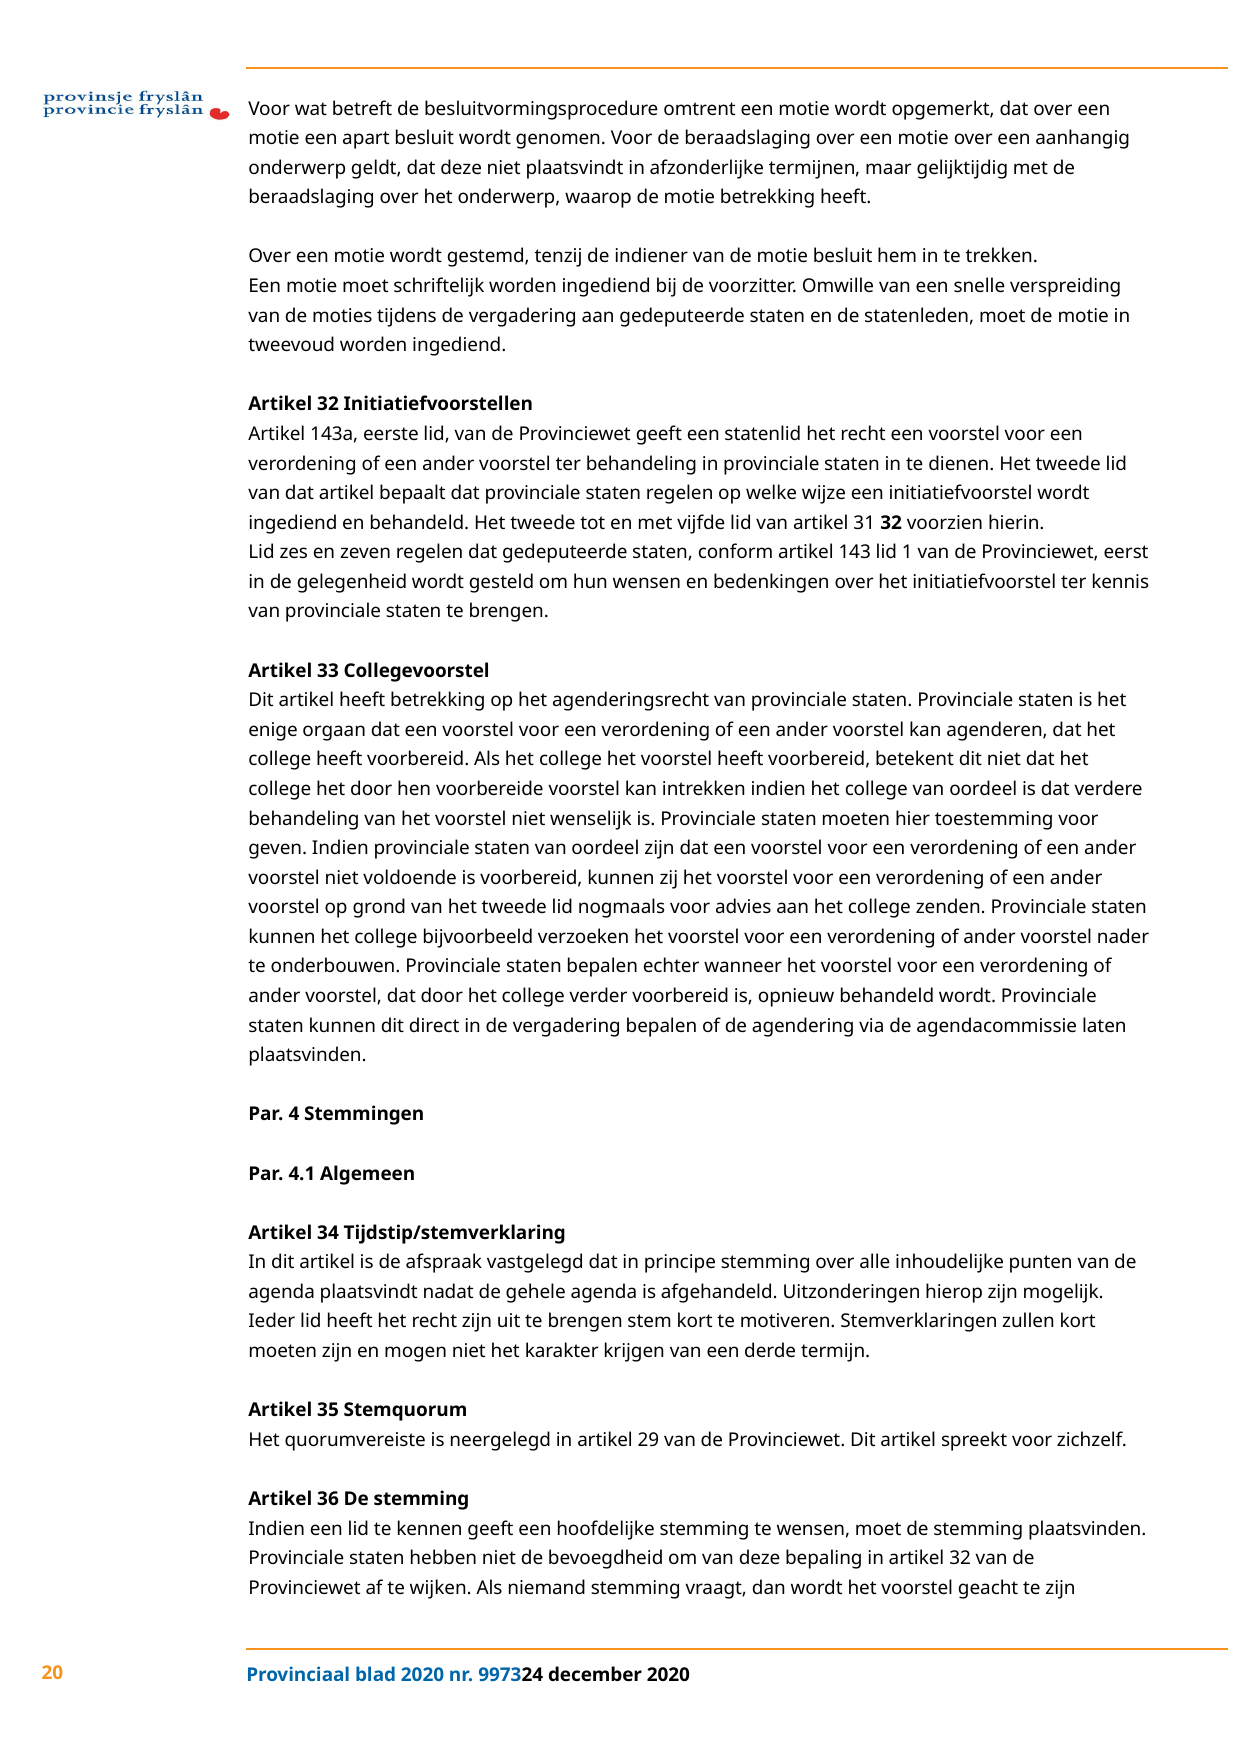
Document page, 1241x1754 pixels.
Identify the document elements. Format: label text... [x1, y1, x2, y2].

text Indien een lid te kennen geeft een hoofdelijke stemming te wensen, moet de stemming plaatsvinden. Provinciale staten hebben niet de bevoegdheid om van deze bepaling in artikel 32 van de Provinciewet af te wijken. Als niemand stemming vraagt, dan wordt het voorstel geacht te zijn [248, 1515, 1152, 1600]
text Dit artikel heeft betrekking op het agenderingsrecht van provinciale staten. Provinciale staten is het enige orgaan dat een voorstel voor een verordening of een ander voorstel kan agenderen, dat het college heeft voorbereid. Als het college het voorstel heeft voorbereid, betekent dit niet dat het college het door hen voorbereide voorstel kan intrekken indien het college van oordeel is dat verdere behandeling van het voorstel niet wenselijk is. Provinciale staten moeten hier toestemming voor geven. Indien provinciale staten van oordeel zijn dat een voorstel voor een verordening of een ander voorstel niet voldoende is voorbereid, kunnen zij het voorstel voor een verordening of een ander voorstel op grond van het tweede lid nogmaals voor advies aan het college zenden. Provinciale staten kunnen het college bijvoorbeeld verzoeken het voorstel voor een verordening of ander voorstel nader te onderbouwen. Provinciale staten bepalen echter wanneer het voorstel voor een verordening of ander voorstel, dat door het college verder voorbereid is, opnieuw behandeld wordt. Provinciale staten kunnen dit direct in de vergadering bepalen of de agendering via de agendacommissie laten plaatsvinden. [248, 686, 1152, 1067]
text Voor wat betreft de besluitvormingsprocedure omtrent een motie wordt opgemerkt, dat over een motie een apart besluit wordt genomen. Voor de beraadslaging over een motie over een aanhangig onderwerp geldt, dat deze niet plaatsvindt in afzonderlijke termijnen, maar gelijktijdig met de beraadslaging over het onderwerp, waarop de motie betrekking heeft. [248, 95, 1152, 209]
text Par. 4.1 Algemeen [248, 1160, 1152, 1186]
text Lid zes en zeven regelen dat gedeputeerde staten, conform artikel 143 lid 1 van de Provinciewet, eerst in de gelegenheid wordt gesteld om hun wensen en bedenkingen over het initiatiefvoorstel ter kennis van provinciale staten te brengen. [248, 538, 1152, 623]
text Artikel 143a, eerste lid, van de Provinciewet geeft een statenlid het recht een voorstel voor een verordening of een ander voorstel ter behandeling in provinciale staten in te dienen. Het tweede lid van dat artikel bepaalt dat provinciale staten regelen op welke wijze een initiatiefvoorstel wordt ingediend en behandeld. Het tweede tot en met vijfde lid van artikel 31 32 voorzien hierin. [248, 420, 1152, 535]
text Een motie moet schriftelijk worden ingediend bij de voorzitter. Omwille van een snelle verspreiding van de moties tijdens de vergadering aan gedeputeerde staten en de statenleden, moet de motie in tweevoud worden ingediend. [248, 272, 1152, 357]
text Par. 4 Stemmingen [248, 1101, 1152, 1126]
picture [41, 47, 231, 172]
text Het quorumvereiste is neergelegd in artikel 29 van de Provinciewet. Dit artikel spreekt voor zichzelf. [248, 1426, 1152, 1452]
text Ieder lid heeft het recht zijn uit te brengen stem kort te motiveren. Stemverklaringen zullen kort moeten zijn en mogen niet het karakter krijgen van een derde termijn. [248, 1308, 1152, 1363]
text Artikel 35 Stemquorum [248, 1396, 1152, 1422]
text Artikel 34 Tijdstip/stemverklaring [248, 1219, 1152, 1245]
text Artikel 32 Initiatiefvoorstellen [248, 391, 1152, 416]
text Artikel 36 De stemming [248, 1485, 1152, 1511]
text Artikel 33 Collegevoorstel [248, 657, 1152, 683]
text Over een motie wordt gestemd, tenzij de indiener van de motie besluit hem in te trekken. [248, 243, 1152, 268]
text In dit artikel is de afspraak vastgelegd dat in principe stemming over alle inhoudelijke punten van de agenda plaatsvindt nadat de gehele agenda is afgehandeld. Uitzonderingen hierop zijn mogelijk. [248, 1248, 1152, 1304]
